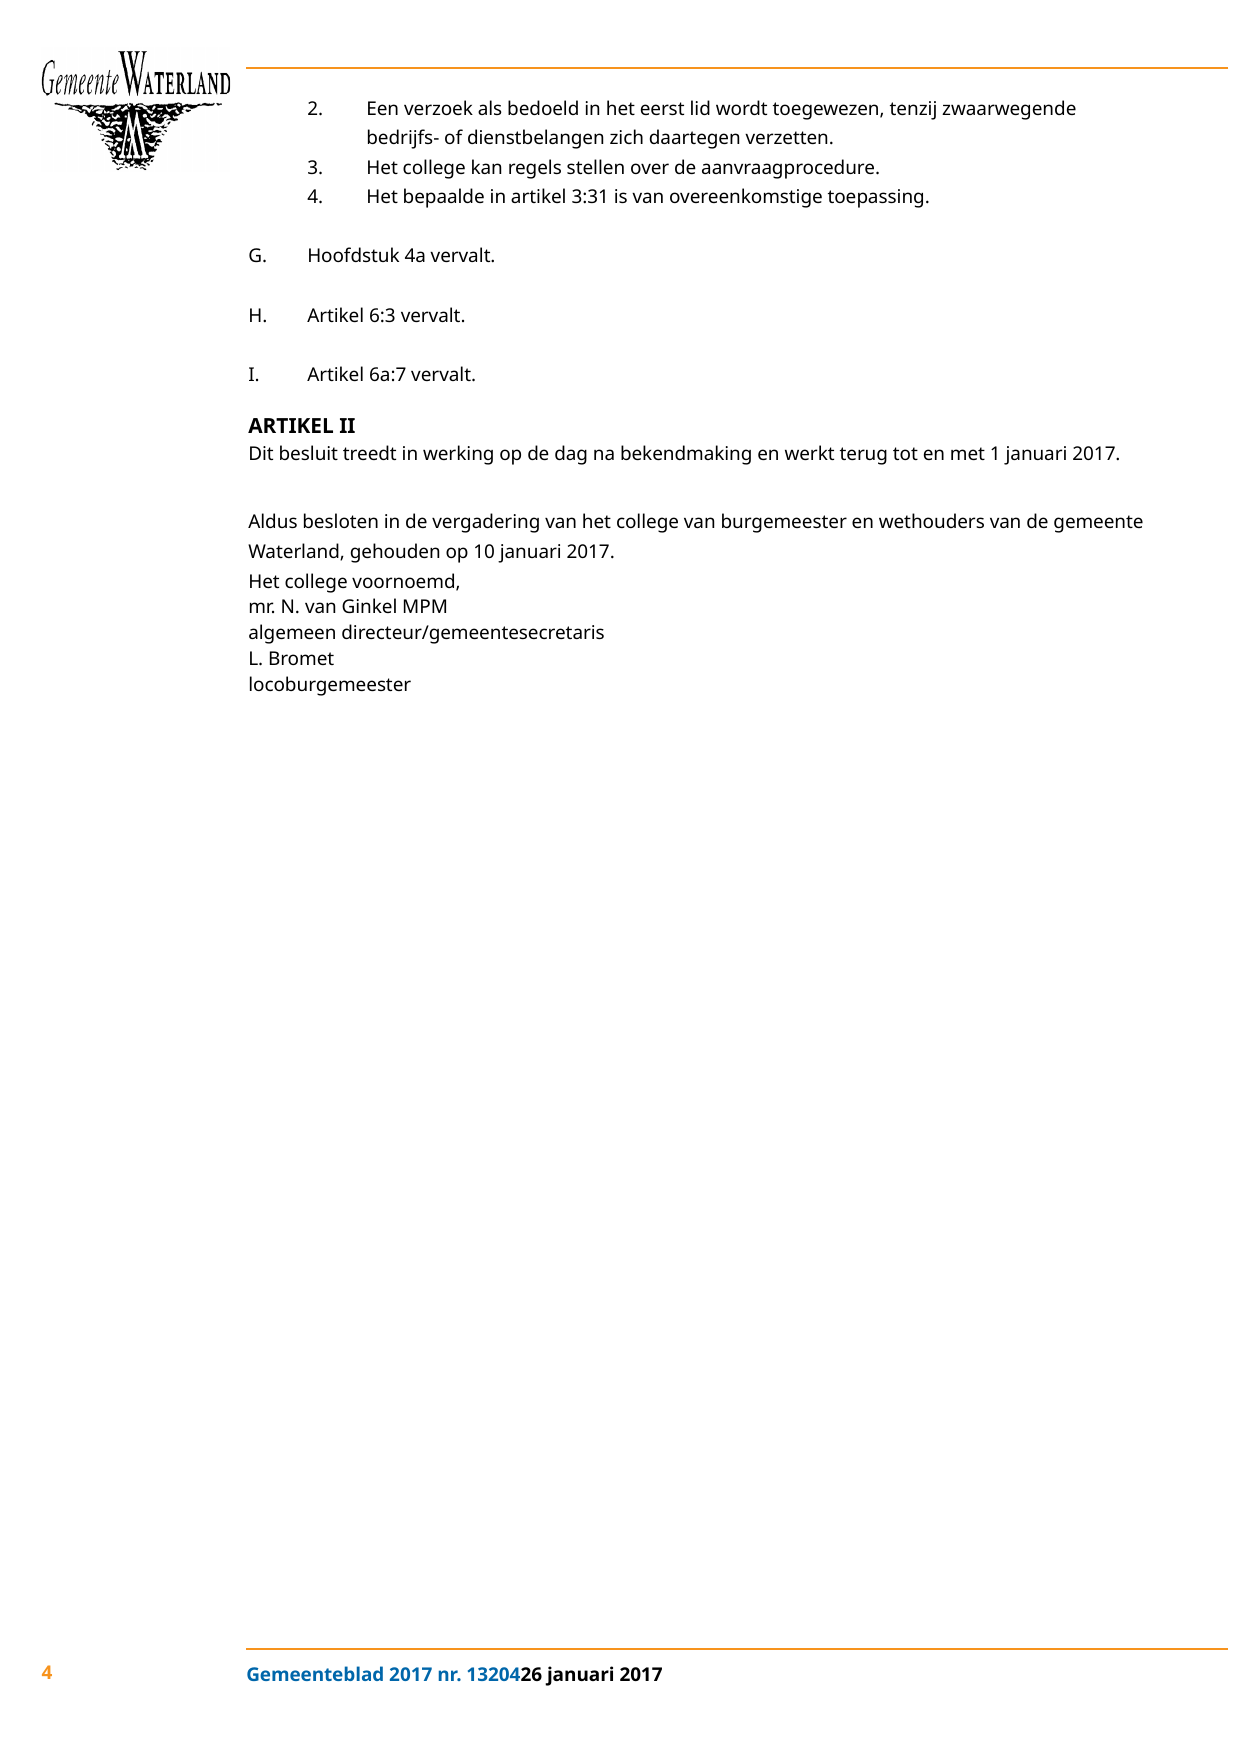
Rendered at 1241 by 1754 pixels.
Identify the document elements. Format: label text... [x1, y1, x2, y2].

text L. Bromet [248, 645, 1152, 671]
list Het bepaalde in artikel 3:31 is van overeenkomstige toepassing. [307, 183, 1152, 209]
list Het college kan regels stellen over de aanvraagprocedure. [307, 154, 1152, 180]
text ARTIKEL II [248, 411, 1152, 440]
text locoburgemeester [248, 671, 1152, 697]
list Hoofdstuk 4a vervalt. [248, 243, 1152, 268]
text Het college voornoemd, [248, 568, 1152, 594]
text Aldus besloten in de vergadering van het college van burgemeester en wethouders van de gemeente Waterland, gehouden op 10 januari 2017. [248, 509, 1152, 564]
text Dit besluit treedt in werking op de dag na bekendmaking en werkt terug tot en met 1 januari 2017. [248, 440, 1152, 466]
picture [41, 47, 231, 172]
text algemeen directeur/gemeentesecretaris [248, 619, 1152, 645]
list Artikel 6:3 vervalt. [248, 302, 1152, 328]
text mr. N. van Ginkel MPM [248, 594, 1152, 619]
list Artikel 6a:7 vervalt. [248, 361, 1152, 387]
list Een verzoek als bedoeld in het eerst lid wordt toegewezen, tenzij zwaarwegende bedrijfs- of dienstbelangen zich daartegen verzetten. [307, 95, 1152, 150]
